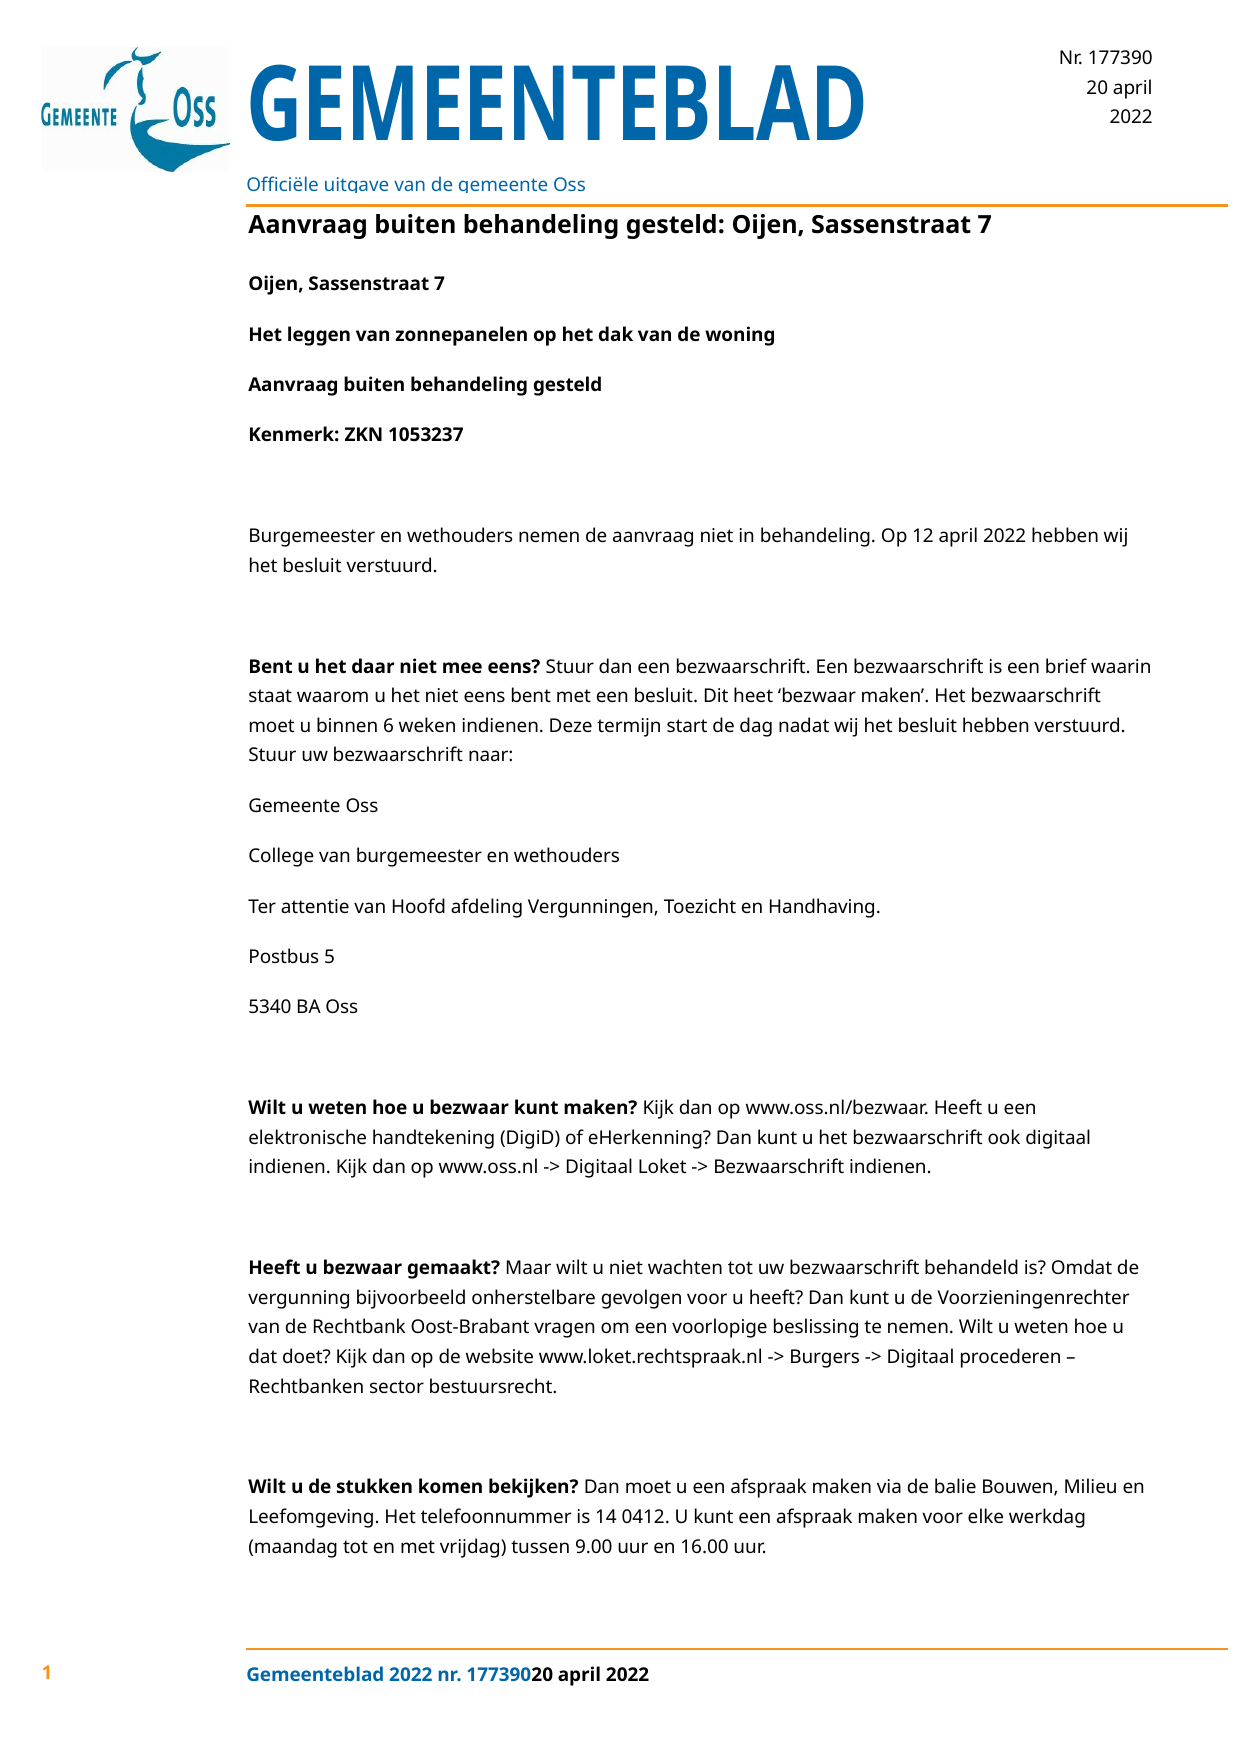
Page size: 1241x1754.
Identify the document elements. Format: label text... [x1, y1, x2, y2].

text Burgemeester en wethouders nemen de aanvraag niet in behandeling. Op 12 april 2022 hebben wij het besluit verstuurd. [248, 522, 1152, 578]
text Bent u het daar niet mee eens? Stuur dan een bezwaarschrift. Een bezwaarschrift is een brief waarin staat waarom u het niet eens bent met een besluit. Dit heet ‘bezwaar maken’. Het bezwaarschrift moet u binnen 6 weken indienen. Deze termijn start de dag nadat wij het besluit hebben verstuurd. Stuur uw bezwaarschrift naar: [248, 653, 1152, 767]
text Wilt u weten hoe u bezwaar kunt maken? Kijk dan op www.oss.nl/bezwaar. Heeft u een elektronische handtekening (DigiD) of eHerkenning? Dan kunt u het bezwaarschrift ook digitaal indienen. Kijk dan op www.oss.nl -> Digitaal Loket -> Bezwaarschrift indienen. [248, 1094, 1152, 1179]
text Wilt u de stukken komen bekijken? Dan moet u een afspraak maken via de balie Bouwen, Milieu en Leefomgeving. Het telefoonnummer is 14 0412. U kunt een afspraak maken voor elke werkdag (maandag tot en met vrijdag) tussen 9.00 uur en 16.00 uur. [248, 1474, 1152, 1558]
text Postbus 5 [248, 943, 1152, 969]
text Oijen, Sassenstraat 7 [248, 270, 1152, 296]
text Kenmerk: ZKN 1053237 [248, 422, 1152, 447]
text Het leggen van zonnepanelen op het dak van de woning [248, 321, 1152, 346]
text Heeft u bezwaar gemaakt? Maar wilt u niet wachten tot uw bezwaarschrift behandeld is? Omdat de vergunning bijvoorbeeld onherstelbare gevolgen voor u heeft? Dan kunt u de Voorzieningenrechter van de Rechtbank Oost-Brabant vragen om een voorlopige beslissing te nemen. Wilt u weten hoe u dat doet? Kijk dan op de website www.loket.rechtspraak.nl -> Burgers -> Digitaal procederen – Rechtbanken sector bestuursrecht. [248, 1254, 1152, 1398]
text Aanvraag buiten behandeling gesteld [248, 371, 1152, 397]
picture [41, 47, 231, 172]
text Gemeente Oss [248, 792, 1152, 818]
text Ter attentie van Hoofd afdeling Vergunningen, Toezicht en Handhaving. [248, 893, 1152, 918]
text 5340 BA Oss [248, 994, 1152, 1019]
text College van burgemeester en wethouders [248, 842, 1152, 868]
text Aanvraag buiten behandeling gesteld: Oijen, Sassenstraat 7 [248, 207, 1152, 241]
